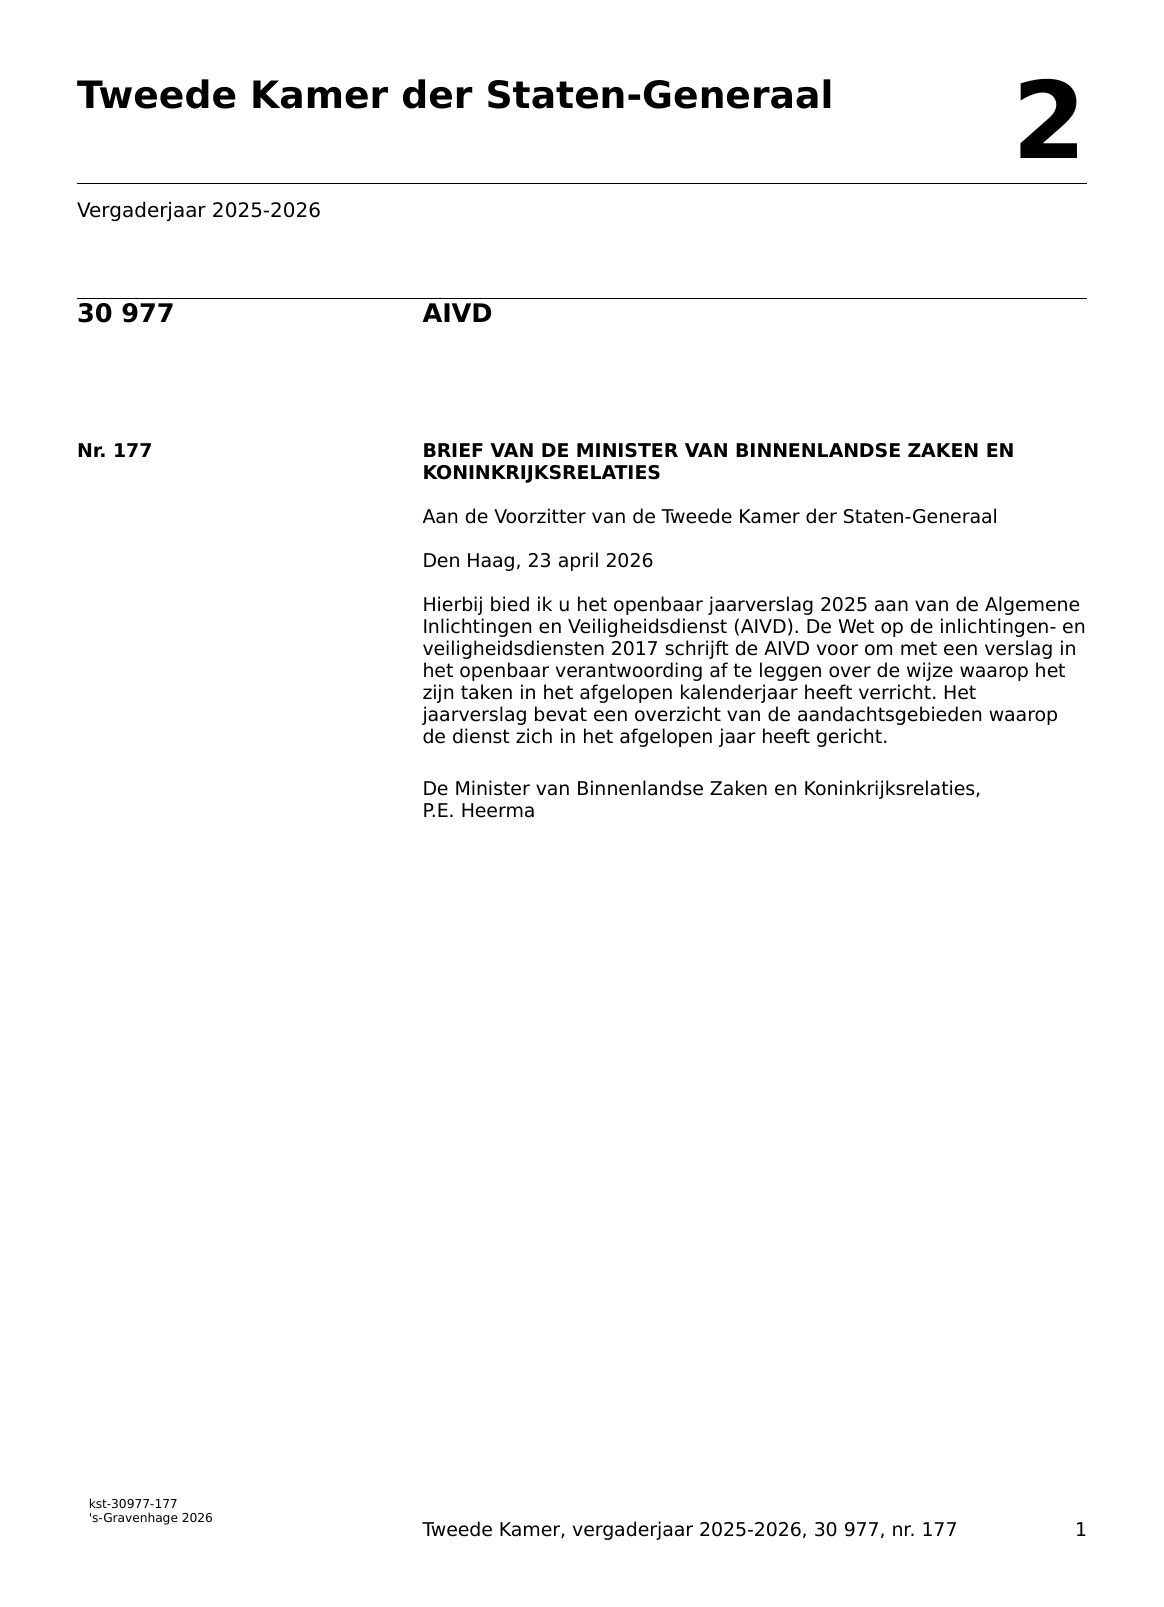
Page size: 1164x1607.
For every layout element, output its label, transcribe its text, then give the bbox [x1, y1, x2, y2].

text Den Haag, 23 april 2026 [422, 550, 1087, 572]
text Aan de Voorzitter van de Tweede Kamer der Staten-Generaal [422, 506, 1087, 528]
subtitle Nr. 177 BRIEF VAN DE MINISTER VAN BINNENLANDSE ZAKEN EN KONINKRIJKSRELATIES [77, 440, 1087, 484]
table_header 2 [886, 59, 1087, 183]
text De Minister van Binnenlandse Zaken en Koninkrijksrelaties, P.E. Heerma [422, 778, 1087, 822]
table_cell Vergaderjaar 2025-2026 [77, 184, 1087, 298]
subtitle 30 977 AIVD [77, 299, 1087, 329]
text Hierbij bied ik u het openbaar jaarverslag 2025 aan van de Algemene Inlichtingen en Veiligheidsdienst (AIVD). De Wet op de inlichtingen- en veiligheidsdiensten 2017 schrijft de AIVD voor om met een verslag in het openbaar verantwoording af te leggen over de wijze waarop het zijn taken in het afgelopen kalenderjaar heeft verricht. Het jaarverslag bevat een overzicht van de aandachtsgebieden waarop de dienst zich in het afgelopen jaar heeft gericht. [422, 594, 1087, 748]
text kst-30977-177 [88, 1497, 323, 1511]
table_header Tweede Kamer der Staten-Generaal [77, 59, 886, 183]
text 's-Gravenhage 2026 [88, 1511, 323, 1525]
